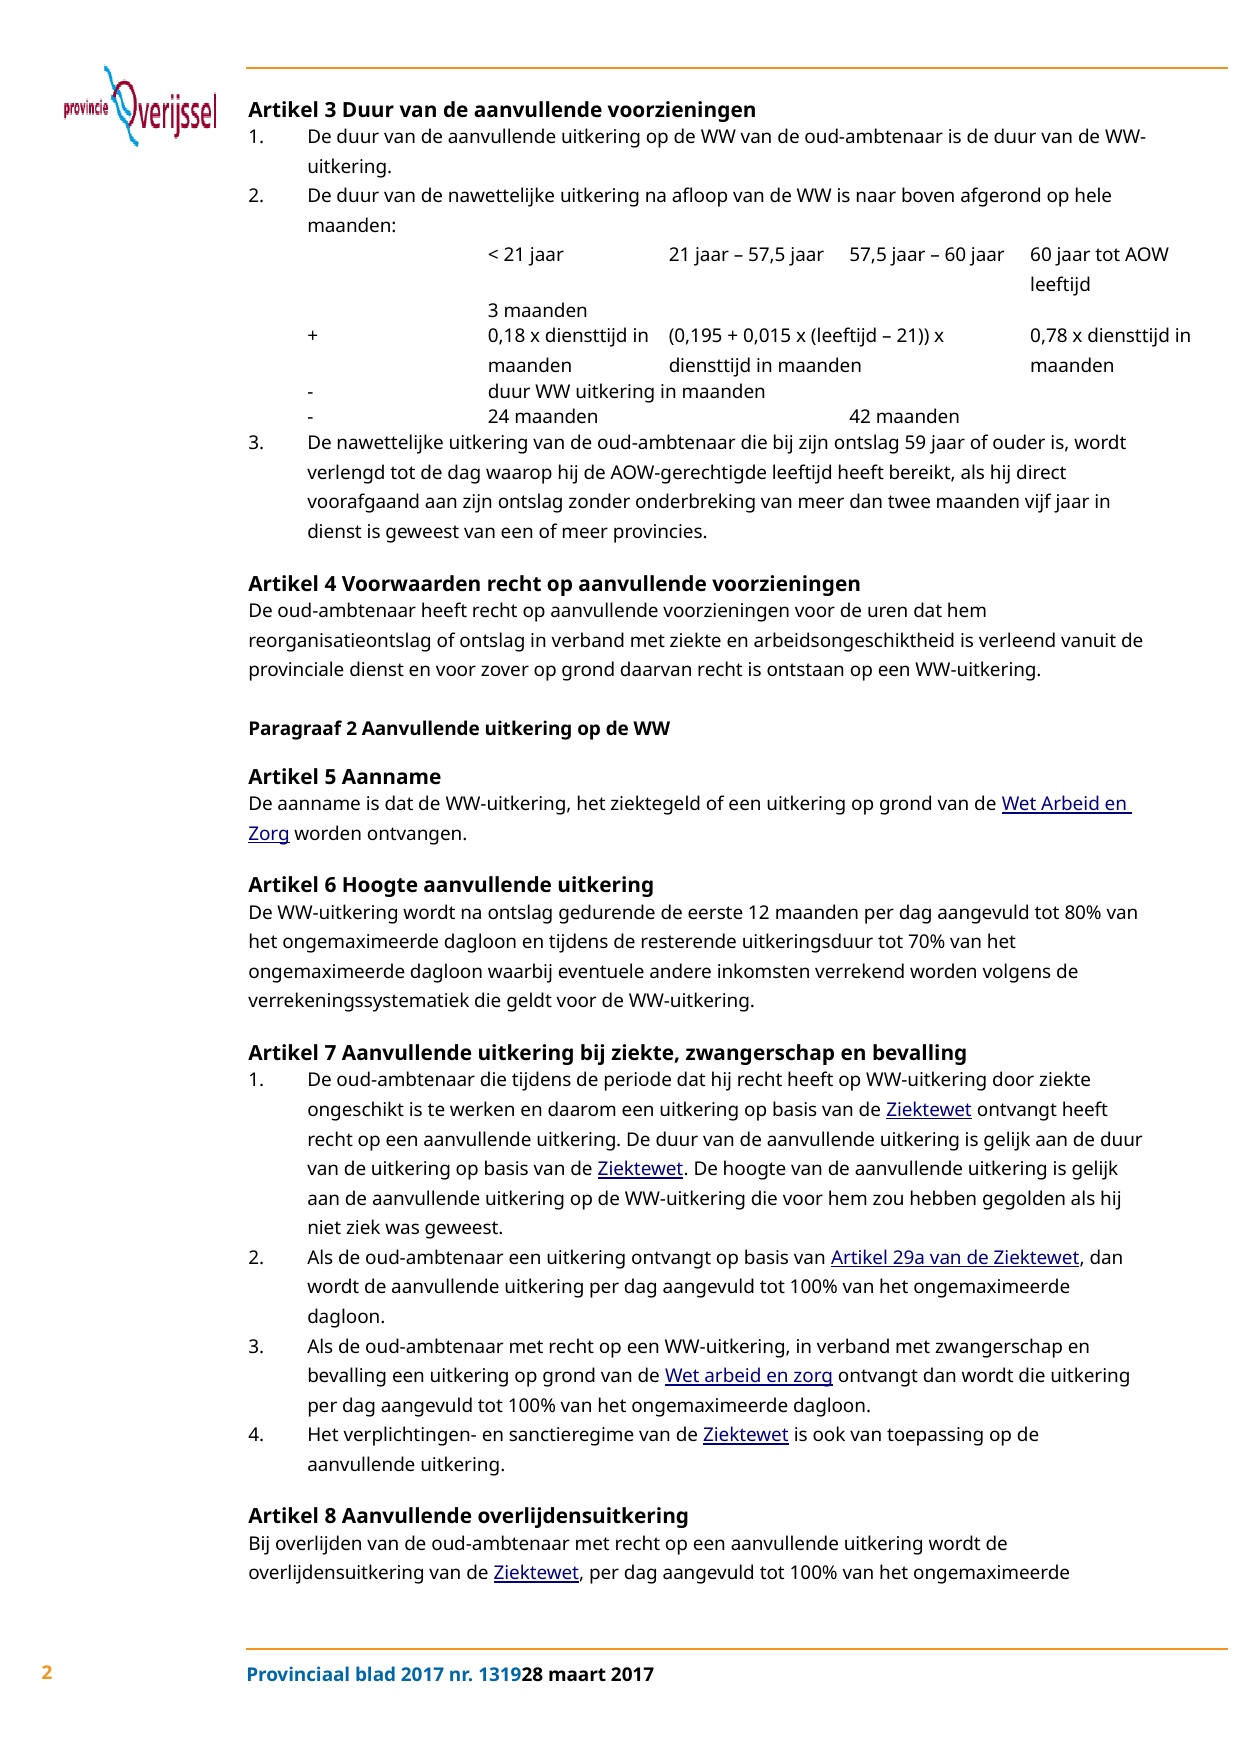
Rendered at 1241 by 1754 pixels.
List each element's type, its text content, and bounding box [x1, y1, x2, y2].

list Als de oud-ambtenaar met recht op een WW-uitkering, in verband met zwangerschap en bevalling een uitkering op grond van de Wet arbeid en zorg ontvangt dan wordt die uitkering per dag aangevuld tot 100% van het ongemaximeerde dagloon. [248, 1333, 1152, 1418]
table_cell + [307, 323, 488, 378]
text Artikel 6 Hoogte aanvullende uitkering [248, 871, 1152, 899]
table_cell 0,78 x diensttijd in maanden [1030, 323, 1211, 378]
list De nawettelijke uitkering van de oud-ambtenaar die bij zijn ontslag 59 jaar of ouder is, wordt verlengd tot de dag waarop hij de AOW-gerechtigde leeftijd heeft bereikt, als hij direct voorafgaand aan zijn ontslag zonder onderbreking van meer dan twee maanden vijf jaar in dienst is geweest van een of meer provincies. [248, 429, 1152, 544]
table_cell duur WW uitkering in maanden [488, 378, 1211, 404]
table_cell 24 maanden [488, 404, 849, 429]
table_cell - [307, 378, 488, 404]
text Paragraaf 2 Aanvullende uitkering op de WW [248, 716, 1152, 741]
list Het verplichtingen- en sanctieregime van de Ziektewet is ook van toepassing op de aanvullende uitkering. [248, 1422, 1152, 1477]
text Artikel 7 Aanvullende uitkering bij ziekte, zwangerschap en bevalling [248, 1038, 1152, 1067]
table_cell 0,18 x diensttijd in maanden [488, 323, 668, 378]
text De oud-ambtenaar heeft recht op aanvullende voorzieningen voor de uren dat hem reorganisatieontslag of ontslag in verband met ziekte en arbeidsongeschiktheid is verleend vanuit de provinciale dienst en voor zover op grond daarvan recht is ontstaan op een WW-uitkering. [248, 597, 1152, 682]
text Artikel 3 Duur van de aanvullende voorzieningen [248, 95, 1152, 123]
table_cell 42 maanden [849, 404, 1211, 429]
table_header 60 jaar tot AOW leeftijd [1030, 242, 1211, 297]
text De WW-uitkering wordt na ontslag gedurende de eerste 12 maanden per dag aangevuld tot 80% van het ongemaximeerde dagloon en tijdens de resterende uitkeringsduur tot 70% van het ongemaximeerde dagloon waarbij eventuele andere inkomsten verrekend worden volgens de verrekeningssystematiek die geldt voor de WW-uitkering. [248, 899, 1152, 1013]
text De aanname is dat de WW-uitkering, het ziektegeld of een uitkering op grond van de Wet Arbeid en Zorg worden ontvangen. [248, 791, 1152, 846]
table_header 57,5 jaar – 60 jaar [849, 242, 1030, 297]
picture [41, 47, 231, 172]
table_header [307, 242, 488, 297]
list De oud-ambtenaar die tijdens de periode dat hij recht heeft op WW-uitkering door ziekte ongeschikt is te werken en daarom een uitkering op basis van de Ziektewet ontvangt heeft recht op een aanvullende uitkering. De duur van de aanvullende uitkering is gelijk aan de duur van de uitkering op basis van de Ziektewet. De hoogte van de aanvullende uitkering is gelijk aan de aanvullende uitkering op de WW-uitkering die voor hem zou hebben gegolden als hij niet ziek was geweest. [248, 1067, 1152, 1240]
text Artikel 8 Aanvullende overlijdensuitkering [248, 1502, 1152, 1530]
table_cell 3 maanden [488, 297, 1211, 323]
table_cell (0,195 + 0,015 x (leeftijd – 21)) x diensttijd in maanden [669, 323, 1030, 378]
text Bij overlijden van de oud-ambtenaar met recht op een aanvullende uitkering wordt de overlijdensuitkering van de Ziektewet, per dag aangevuld tot 100% van het ongemaximeerde [248, 1530, 1152, 1585]
list Als de oud-ambtenaar een uitkering ontvangt op basis van Artikel 29a van de Ziektewet, dan wordt de aanvullende uitkering per dag aangevuld tot 100% van het ongemaximeerde dagloon. [248, 1244, 1152, 1329]
table_header < 21 jaar [488, 242, 668, 297]
list De duur van de aanvullende uitkering op de WW van de oud-ambtenaar is de duur van de WW-uitkering. [248, 123, 1152, 178]
table_cell - [307, 404, 488, 429]
table_cell [307, 297, 488, 323]
text Artikel 5 Aanname [248, 762, 1152, 791]
table_header 21 jaar – 57,5 jaar [669, 242, 849, 297]
list De duur van de nawettelijke uitkering na afloop van de WW is naar boven afgerond op hele maanden: [248, 182, 1152, 238]
text Artikel 4 Voorwaarden recht op aanvullende voorzieningen [248, 569, 1152, 597]
